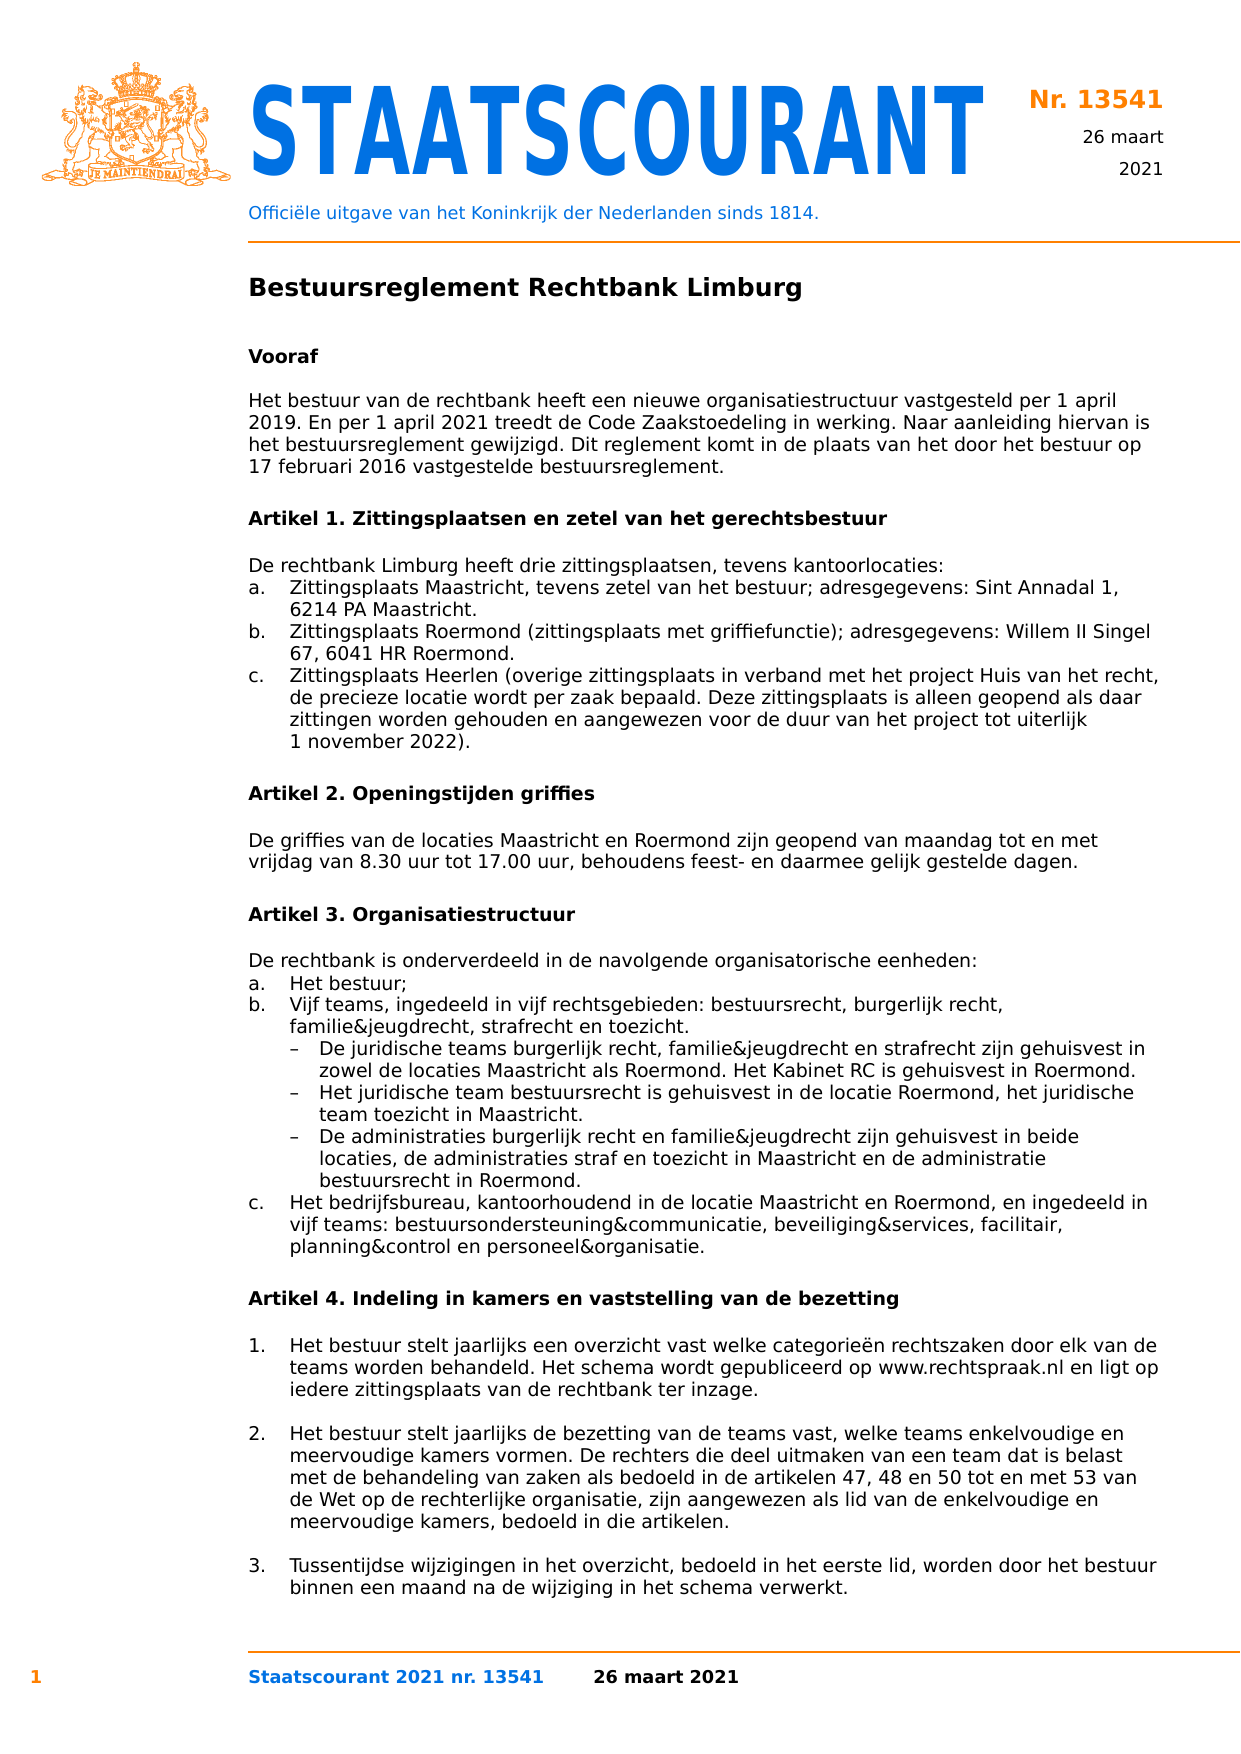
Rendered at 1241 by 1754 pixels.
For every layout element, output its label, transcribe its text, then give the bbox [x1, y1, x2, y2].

subtitle Artikel 1. Zittingsplaatsen en zetel van het gerechtsbestuur [248, 508, 1163, 530]
text – De administraties burgerlijk recht en familie&jeugdrecht zijn gehuisvest in beide locaties, de administraties straf en toezicht in Maastricht en de administratie bestuursrecht in Roermond. [289, 1126, 1163, 1192]
text b. Zittingsplaats Roermond (zittingsplaats met griffiefunctie); adresgegevens: Willem II Singel 67, 6041 HR Roermond. [248, 621, 1163, 664]
text a. Zittingsplaats Maastricht, tevens zetel van het bestuur; adresgegevens: Sint Annadal 1, 6214 PA Maastricht. [248, 577, 1163, 621]
picture [41, 62, 231, 186]
text 1. Het bestuur stelt jaarlijks een overzicht vast welke categorieën rechtszaken door elk van de teams worden behandeld. Het schema wordt gepubliceerd op www.rechtspraak.nl en ligt op iedere zittingsplaats van de rechtbank ter inzage. [248, 1335, 1163, 1401]
subtitle Vooraf [248, 346, 1163, 368]
text c. Zittingsplaats Heerlen (overige zittingsplaats in verband met het project Huis van het recht, de precieze locatie wordt per zaak bepaald. Deze zittingsplaats is alleen geopend als daar zittingen worden gehouden en aangewezen voor de duur van het project tot uiterlijk 1 november 2022). [248, 664, 1163, 752]
text De rechtbank Limburg heeft drie zittingsplaatsen, tevens kantoorlocaties: [248, 555, 1163, 577]
table_header STAATSCOURANT [248, 62, 998, 203]
text 3. Tussentijdse wijzigingen in het overzicht, bedoeld in het eerste lid, worden door het bestuur binnen een maand na de wijziging in het schema verwerkt. [248, 1555, 1163, 1599]
table_cell Officiële uitgave van het Koninkrijk der Nederlanden sinds 1814. [248, 203, 1240, 241]
text b. Vijf teams, ingedeeld in vijf rechtsgebieden: bestuursrecht, burgerlijk recht, familie&jeugdrecht, strafrecht en toezicht. [248, 994, 1163, 1038]
table_cell 2021 [998, 153, 1240, 203]
text 2. Het bestuur stelt jaarlijks de bezetting van de teams vast, welke teams enkelvoudige en meervoudige kamers vormen. De rechters die deel uitmaken van een team dat is belast met de behandeling van zaken als bedoeld in de artikelen 47, 48 en 50 tot en met 53 van de Wet op de rechterlijke organisatie, zijn aangewezen als lid van de enkelvoudige en meervoudige kamers, bedoeld in die artikelen. [248, 1423, 1163, 1533]
subtitle Bestuursreglement Rechtbank Limburg [248, 273, 1163, 302]
text – Het juridische team bestuursrecht is gehuisvest in de locatie Roermond, het juridische team toezicht in Maastricht. [289, 1082, 1163, 1126]
subtitle Artikel 2. Openingstijden griffies [248, 782, 1163, 804]
subtitle Artikel 3. Organisatiestructuur [248, 903, 1163, 925]
table_header [25, 62, 248, 241]
table_cell 26 maart [998, 121, 1240, 153]
text De rechtbank is onderverdeeld in de navolgende organisatorische eenheden: [248, 950, 1163, 972]
text a. Het bestuur; [248, 972, 1163, 994]
text c. Het bedrijfsbureau, kantoorhoudend in de locatie Maastricht en Roermond, en ingedeeld in vijf teams: bestuursondersteuning&communicatie, beveiliging&services, facilitair, planning&control en personeel&organisatie. [248, 1192, 1163, 1258]
subtitle Artikel 4. Indeling in kamers en vaststelling van de bezetting [248, 1288, 1163, 1310]
text Het bestuur van de rechtbank heeft een nieuwe organisatiestructuur vastgesteld per 1 april 2019. En per 1 april 2021 treedt de Code Zaakstoedeling in werking. Naar aanleiding hiervan is het bestuursreglement gewijzigd. Dit reglement komt in de plaats van het door het bestuur op 17 februari 2016 vastgestelde bestuursreglement. [248, 390, 1163, 478]
text De griffies van de locaties Maastricht en Roermond zijn geopend van maandag tot en met vrijdag van 8.30 uur tot 17.00 uur, behoudens feest- en daarmee gelijk gestelde dagen. [248, 829, 1163, 873]
table_header Nr. 13541 [998, 62, 1240, 121]
text – De juridische teams burgerlijk recht, familie&jeugdrecht en strafrecht zijn gehuisvest in zowel de locaties Maastricht als Roermond. Het Kabinet RC is gehuisvest in Roermond. [289, 1038, 1163, 1082]
